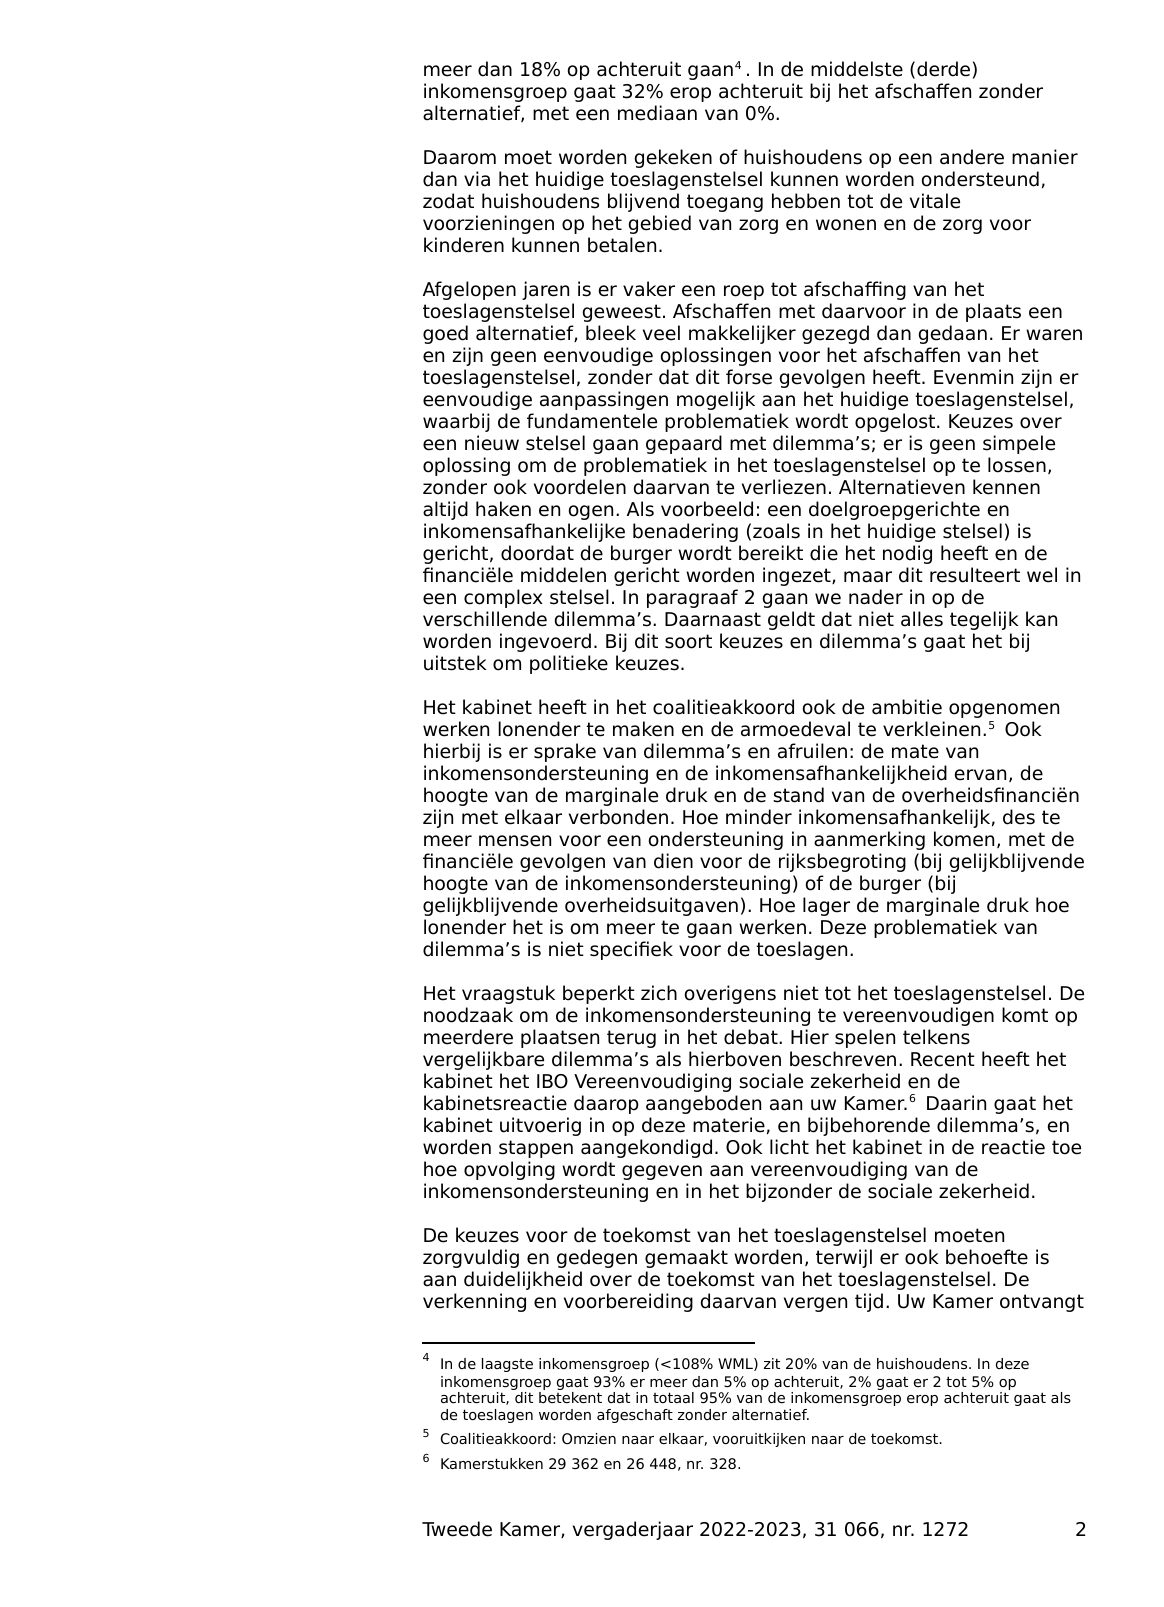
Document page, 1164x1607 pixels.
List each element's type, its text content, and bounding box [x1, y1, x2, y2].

text meer dan 18% op achteruit gaan. In de middelste (derde) inkomensgroep gaat 32% erop achteruit bij het afschaffen zonder alternatief, met een mediaan van 0%. [422, 59, 1087, 125]
text Kamerstukken 29 362 en 26 448, nr. 328. [422, 1452, 1087, 1474]
text In de laagste inkomensgroep (<108% WML) zit 20% van de huishoudens. In deze inkomensgroep gaat 93% er meer dan 5% op achteruit, 2% gaat er 2 tot 5% op achteruit, dit betekent dat in totaal 95% van de inkomensgroep erop achteruit gaat als de toeslagen worden afgeschaft zonder alternatief. [422, 1352, 1087, 1424]
text Coalitieakkoord: Omzien naar elkaar, vooruitkijken naar de toekomst. [422, 1427, 1087, 1449]
text Het kabinet heeft in het coalitieakkoord ook de ambitie opgenomen werken lonender te maken en de armoedeval te verkleinen. Ook hierbij is er sprake van dilemma’s en afruilen: de mate van inkomensondersteuning en de inkomensafhankelijkheid ervan, de hoogte van de marginale druk en de stand van de overheidsfinanciën zijn met elkaar verbonden. Hoe minder inkomensafhankelijk, des te meer mensen voor een ondersteuning in aanmerking komen, met de financiële gevolgen van dien voor de rijksbegroting (bij gelijkblijvende hoogte van de inkomensondersteuning) of de burger (bij gelijkblijvende overheidsuitgaven). Hoe lager de marginale druk hoe lonender het is om meer te gaan werken. Deze problematiek van dilemma’s is niet specifiek voor de toeslagen. [422, 697, 1087, 961]
text Afgelopen jaren is er vaker een roep tot afschaffing van het toeslagenstelsel geweest. Afschaffen met daarvoor in de plaats een goed alternatief, bleek veel makkelijker gezegd dan gedaan. Er waren en zijn geen eenvoudige oplossingen voor het afschaffen van het toeslagenstelsel, zonder dat dit forse gevolgen heeft. Evenmin zijn er eenvoudige aanpassingen mogelijk aan het huidige toeslagenstelsel, waarbij de fundamentele problematiek wordt opgelost. Keuzes over een nieuw stelsel gaan gepaard met dilemma’s; er is geen simpele oplossing om de problematiek in het toeslagenstelsel op te lossen, zonder ook voordelen daarvan te verliezen. Alternatieven kennen altijd haken en ogen. Als voorbeeld: een doelgroepgerichte en inkomensafhankelijke benadering (zoals in het huidige stelsel) is gericht, doordat de burger wordt bereikt die het nodig heeft en de financiële middelen gericht worden ingezet, maar dit resulteert wel in een complex stelsel. In paragraaf 2 gaan we nader in op de verschillende dilemma’s. Daarnaast geldt dat niet alles tegelijk kan worden ingevoerd. Bij dit soort keuzes en dilemma’s gaat het bij uitstek om politieke keuzes. [422, 279, 1087, 675]
text De keuzes voor de toekomst van het toeslagenstelsel moeten zorgvuldig en gedegen gemaakt worden, terwijl er ook behoefte is aan duidelijkheid over de toekomst van het toeslagenstelsel. De verkenning en voorbereiding daarvan vergen tijd. Uw Kamer ontvangt [422, 1225, 1087, 1313]
text Het vraagstuk beperkt zich overigens niet tot het toeslagenstelsel. De noodzaak om de inkomensondersteuning te vereenvoudigen komt op meerdere plaatsen terug in het debat. Hier spelen telkens vergelijkbare dilemma’s als hierboven beschreven. Recent heeft het kabinet het IBO Vereenvoudiging sociale zekerheid en de kabinetsreactie daarop aangeboden aan uw Kamer. Daarin gaat het kabinet uitvoerig in op deze materie, en bijbehorende dilemma’s, en worden stappen aangekondigd. Ook licht het kabinet in de reactie toe hoe opvolging wordt gegeven aan vereenvoudiging van de inkomensondersteuning en in het bijzonder de sociale zekerheid. [422, 983, 1087, 1203]
text Daarom moet worden gekeken of huishoudens op een andere manier dan via het huidige toeslagenstelsel kunnen worden ondersteund, zodat huishoudens blijvend toegang hebben tot de vitale voorzieningen op het gebied van zorg en wonen en de zorg voor kinderen kunnen betalen. [422, 147, 1087, 257]
